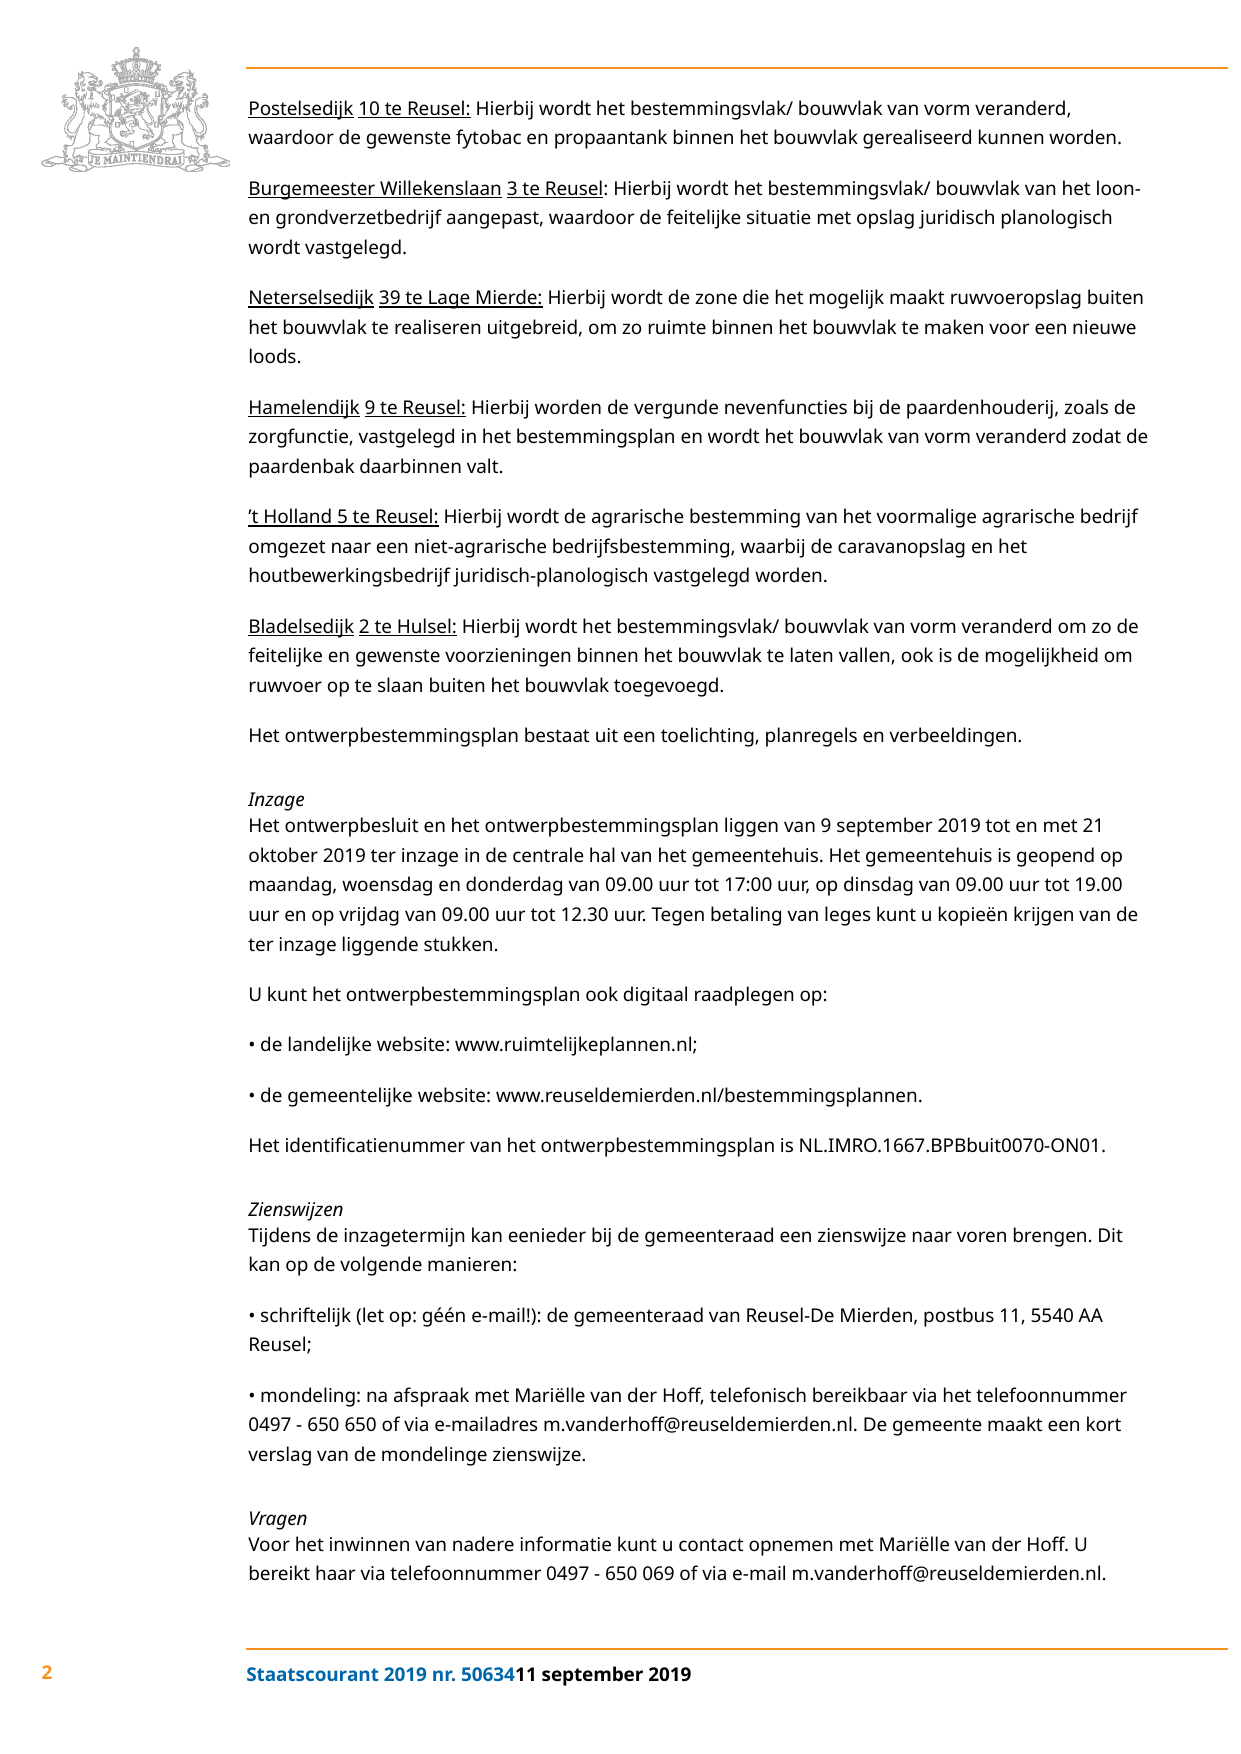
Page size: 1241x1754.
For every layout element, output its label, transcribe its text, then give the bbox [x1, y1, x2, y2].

text ’t Holland 5 te Reusel: Hierbij wordt de agrarische bestemming van het voormalige agrarische bedrijf omgezet naar een niet-agrarische bedrijfsbestemming, waarbij de caravanopslag en het houtbewerkingsbedrijf juridisch-planologisch vastgelegd worden. [248, 503, 1152, 588]
text • de landelijke website: www.ruimtelijkeplannen.nl; [248, 1032, 1152, 1057]
text Inzage [248, 787, 1152, 812]
text U kunt het ontwerpbestemmingsplan ook digitaal raadplegen op: [248, 981, 1152, 1007]
text Het ontwerpbestemmingsplan bestaat uit een toelichting, planregels en verbeeldingen. [248, 723, 1152, 748]
text • de gemeentelijke website: www.reuseldemierden.nl/bestemmingsplannen. [248, 1082, 1152, 1108]
text • schriftelijk (let op: géén e-mail!): de gemeenteraad van Reusel-De Mierden, postbus 11, 5540 AA Reusel; [248, 1302, 1152, 1357]
text Het ontwerpbesluit en het ontwerpbestemmingsplan liggen van 9 september 2019 tot en met 21 oktober 2019 ter inzage in de centrale hal van het gemeentehuis. Het gemeentehuis is geopend op maandag, woensdag en donderdag van 09.00 uur tot 17:00 uur, op dinsdag van 09.00 uur tot 19.00 uur en op vrijdag van 09.00 uur tot 12.30 uur. Tegen betaling van leges kunt u kopieën krijgen van de ter inzage liggende stukken. [248, 812, 1152, 956]
text Het identificatienummer van het ontwerpbestemmingsplan is NL.IMRO.1667.BPBbuit0070-ON01. [248, 1132, 1152, 1158]
text • mondeling: na afspraak met Mariëlle van der Hoff, telefonisch bereikbaar via het telefoonnummer 0497 - 650 650 of via e-mailadres m.vanderhoff@reuseldemierden.nl. De gemeente maakt een kort verslag van de mondelinge zienswijze. [248, 1382, 1152, 1467]
text Zienswijzen [248, 1196, 1152, 1222]
picture [41, 47, 231, 172]
text Neterselsedijk 39 te Lage Mierde: Hierbij wordt de zone die het mogelijk maakt ruwvoeropslag buiten het bouwvlak te realiseren uitgebreid, om zo ruimte binnen het bouwvlak te maken voor een nieuwe loods. [248, 284, 1152, 369]
text Vragen [248, 1505, 1152, 1531]
text Voor het inwinnen van nadere informatie kunt u contact opnemen met Mariëlle van der Hoff. U bereikt haar via telefoonnummer 0497 - 650 069 of via e-mail m.vanderhoff@reuseldemierden.nl. [248, 1531, 1152, 1586]
text Hamelendijk 9 te Reusel: Hierbij worden de vergunde nevenfuncties bij de paardenhouderij, zoals de zorgfunctie, vastgelegd in het bestemmingsplan en wordt het bouwvlak van vorm veranderd zodat de paardenbak daarbinnen valt. [248, 394, 1152, 479]
text Burgemeester Willekenslaan 3 te Reusel: Hierbij wordt het bestemmingsvlak/ bouwvlak van het loon- en grondverzetbedrijf aangepast, waardoor de feitelijke situatie met opslag juridisch planologisch wordt vastgelegd. [248, 175, 1152, 260]
text Bladelsedijk 2 te Hulsel: Hierbij wordt het bestemmingsvlak/ bouwvlak van vorm veranderd om zo de feitelijke en gewenste voorzieningen binnen het bouwvlak te laten vallen, ook is de mogelijkheid om ruwvoer op te slaan buiten het bouwvlak toegevoegd. [248, 613, 1152, 698]
text Postelsedijk 10 te Reusel: Hierbij wordt het bestemmingsvlak/ bouwvlak van vorm veranderd, waardoor de gewenste fytobac en propaantank binnen het bouwvlak gerealiseerd kunnen worden. [248, 95, 1152, 150]
text Tijdens de inzagetermijn kan eenieder bij de gemeenteraad een zienswijze naar voren brengen. Dit kan op de volgende manieren: [248, 1222, 1152, 1277]
